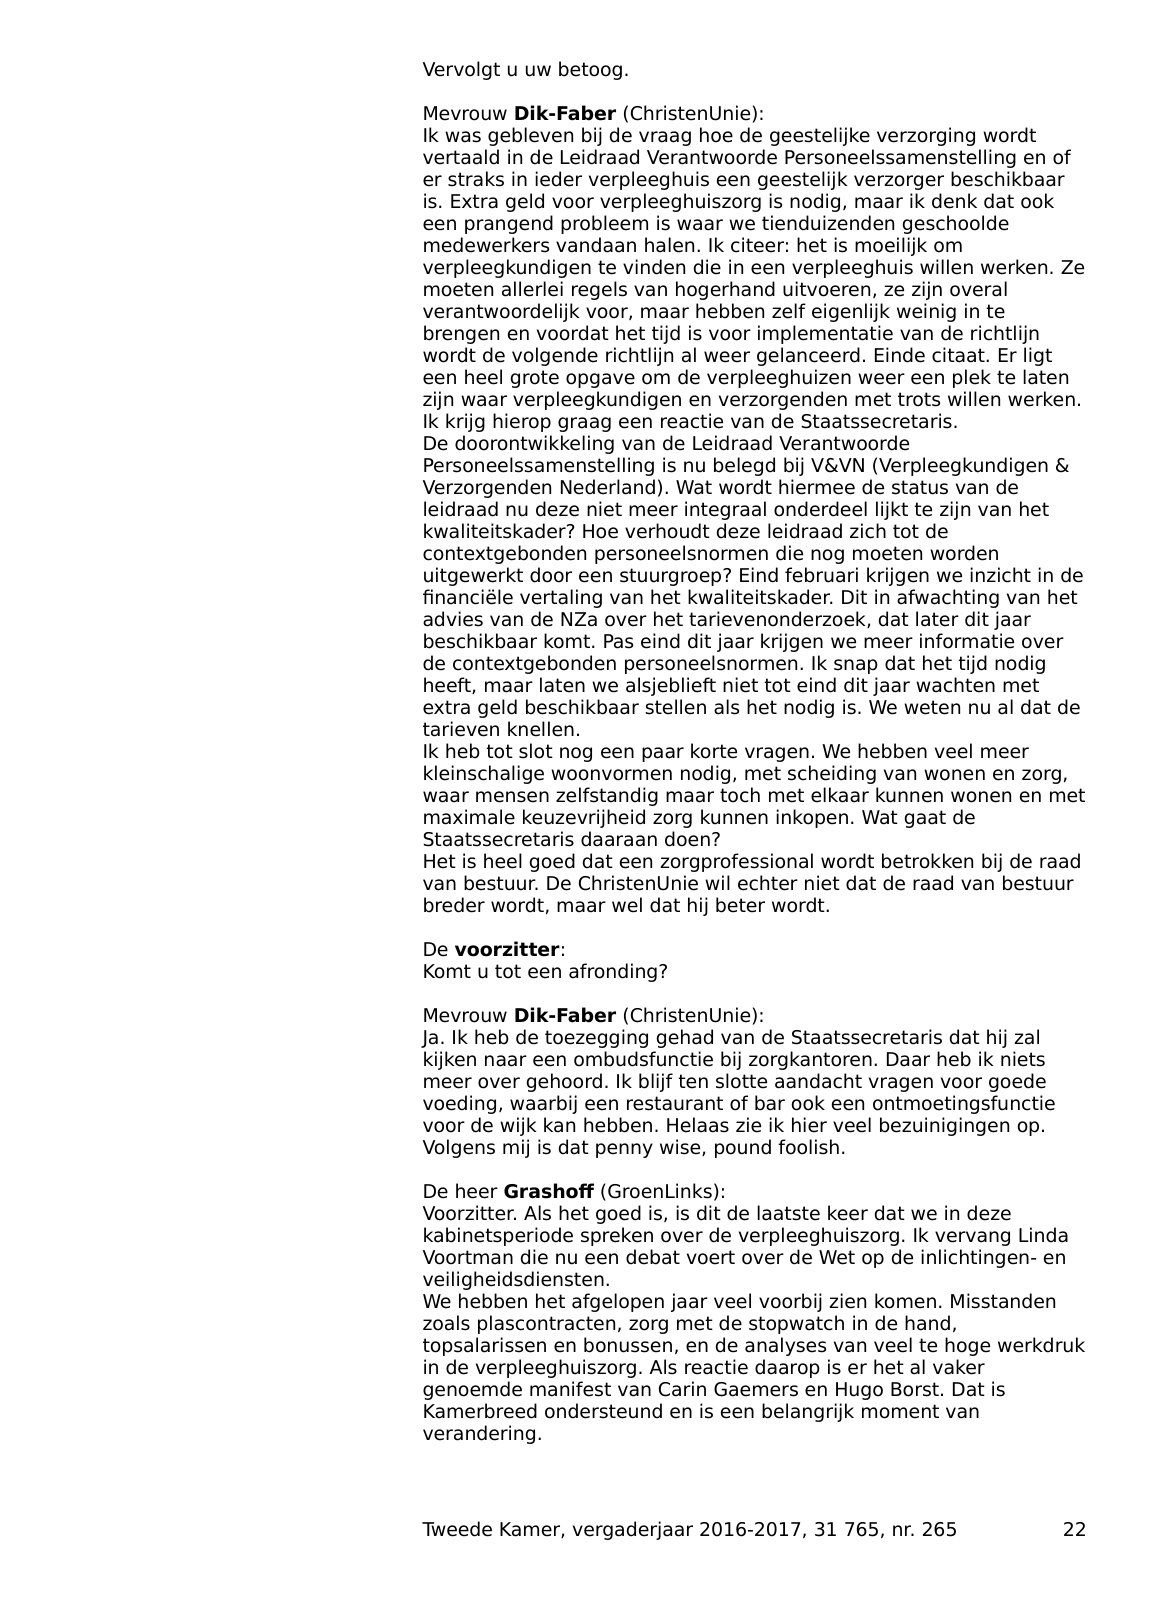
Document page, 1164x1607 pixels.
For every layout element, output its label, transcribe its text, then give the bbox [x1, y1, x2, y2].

text Mevrouw Dik-Faber (ChristenUnie): [422, 103, 1087, 125]
text Ik heb tot slot nog een paar korte vragen. We hebben veel meer kleinschalige woonvormen nodig, met scheiding van wonen en zorg, waar mensen zelfstandig maar toch met elkaar kunnen wonen en met maximale keuzevrijheid zorg kunnen inkopen. Wat gaat de Staatssecretaris daaraan doen? [422, 741, 1087, 851]
text Ja. Ik heb de toezegging gehad van de Staatssecretaris dat hij zal kijken naar een ombudsfunctie bij zorgkantoren. Daar heb ik niets meer over gehoord. Ik blijf ten slotte aandacht vragen voor goede voeding, waarbij een restaurant of bar ook een ontmoetingsfunctie voor de wijk kan hebben. Helaas zie ik hier veel bezuinigingen op. Volgens mij is dat penny wise, pound foolish. [422, 1027, 1087, 1159]
text De doorontwikkeling van de Leidraad Verantwoorde Personeelssamenstelling is nu belegd bij V&VN (Verpleegkundigen & Verzorgenden Nederland). Wat wordt hiermee de status van de leidraad nu deze niet meer integraal onderdeel lijkt te zijn van het kwaliteitskader? Hoe verhoudt deze leidraad zich tot de contextgebonden personeelsnormen die nog moeten worden uitgewerkt door een stuurgroep? Eind februari krijgen we inzicht in de financiële vertaling van het kwaliteitskader. Dit in afwachting van het advies van de NZa over het tarievenonderzoek, dat later dit jaar beschikbaar komt. Pas eind dit jaar krijgen we meer informatie over de contextgebonden personeelsnormen. Ik snap dat het tijd nodig heeft, maar laten we alsjeblieft niet tot eind dit jaar wachten met extra geld beschikbaar stellen als het nodig is. We weten nu al dat de tarieven knellen. [422, 433, 1087, 741]
text De heer Grashoff (GroenLinks): [422, 1181, 1087, 1203]
text Vervolgt u uw betoog. [422, 59, 1087, 81]
text Ik was gebleven bij de vraag hoe de geestelijke verzorging wordt vertaald in de Leidraad Verantwoorde Personeelssamenstelling en of er straks in ieder verpleeghuis een geestelijk verzorger beschikbaar is. Extra geld voor verpleeghuiszorg is nodig, maar ik denk dat ook een prangend probleem is waar we tienduizenden geschoolde medewerkers vandaan halen. Ik citeer: het is moeilijk om verpleegkundigen te vinden die in een verpleeghuis willen werken. Ze moeten allerlei regels van hogerhand uitvoeren, ze zijn overal verantwoordelijk voor, maar hebben zelf eigenlijk weinig in te brengen en voordat het tijd is voor implementatie van de richtlijn wordt de volgende richtlijn al weer gelanceerd. Einde citaat. Er ligt een heel grote opgave om de verpleeghuizen weer een plek te laten zijn waar verpleegkundigen en verzorgenden met trots willen werken. Ik krijg hierop graag een reactie van de Staatssecretaris. [422, 125, 1087, 433]
text Mevrouw Dik-Faber (ChristenUnie): [422, 1005, 1087, 1027]
text Komt u tot een afronding? [422, 961, 1087, 983]
text Het is heel goed dat een zorgprofessional wordt betrokken bij de raad van bestuur. De ChristenUnie wil echter niet dat de raad van bestuur breder wordt, maar wel dat hij beter wordt. [422, 851, 1087, 916]
text We hebben het afgelopen jaar veel voorbij zien komen. Misstanden zoals plascontracten, zorg met de stopwatch in de hand, topsalarissen en bonussen, en de analyses van veel te hoge werkdruk in de verpleeghuiszorg. Als reactie daarop is er het al vaker genoemde manifest van Carin Gaemers en Hugo Borst. Dat is Kamerbreed ondersteund en is een belangrijk moment van verandering. [422, 1291, 1087, 1444]
text De voorzitter: [422, 939, 1087, 961]
text Voorzitter. Als het goed is, is dit de laatste keer dat we in deze kabinetsperiode spreken over de verpleeghuiszorg. Ik vervang Linda Voortman die nu een debat voert over de Wet op de inlichtingen- en veiligheidsdiensten. [422, 1203, 1087, 1291]
